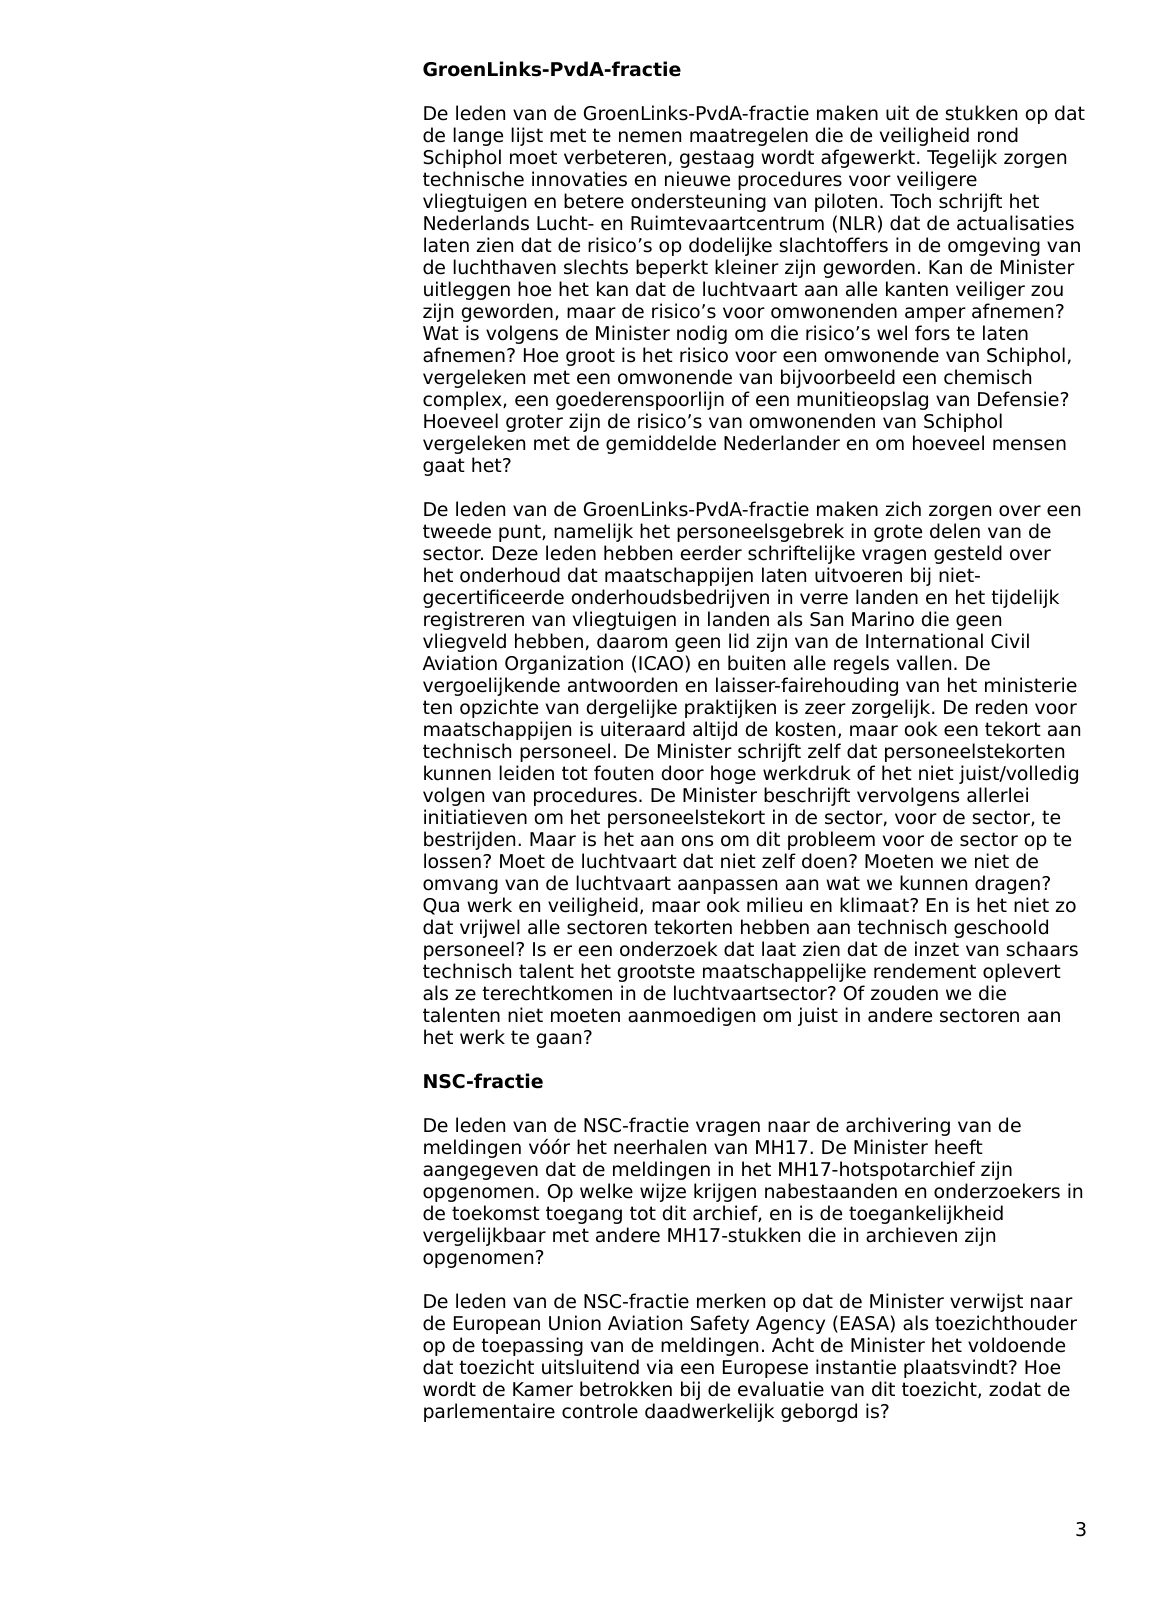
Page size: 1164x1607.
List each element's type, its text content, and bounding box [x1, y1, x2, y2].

text De leden van de GroenLinks-PvdA-fractie maken zich zorgen over een tweede punt, namelijk het personeelsgebrek in grote delen van de sector. Deze leden hebben eerder schriftelijke vragen gesteld over het onderhoud dat maatschappijen laten uitvoeren bij niet-gecertificeerde onderhoudsbedrijven in verre landen en het tijdelijk registreren van vliegtuigen in landen als San Marino die geen vliegveld hebben, daarom geen lid zijn van de International Civil Aviation Organization (ICAO) en buiten alle regels vallen. De vergoelijkende antwoorden en laisser-fairehouding van het ministerie ten opzichte van dergelijke praktijken is zeer zorgelijk. De reden voor maatschappijen is uiteraard altijd de kosten, maar ook een tekort aan technisch personeel. De Minister schrijft zelf dat personeelstekorten kunnen leiden tot fouten door hoge werkdruk of het niet juist/volledig volgen van procedures. De Minister beschrijft vervolgens allerlei initiatieven om het personeelstekort in de sector, voor de sector, te bestrijden. Maar is het aan ons om dit probleem voor de sector op te lossen? Moet de luchtvaart dat niet zelf doen? Moeten we niet de omvang van de luchtvaart aanpassen aan wat we kunnen dragen? Qua werk en veiligheid, maar ook milieu en klimaat? En is het niet zo dat vrijwel alle sectoren tekorten hebben aan technisch geschoold personeel? Is er een onderzoek dat laat zien dat de inzet van schaars technisch talent het grootste maatschappelijke rendement oplevert als ze terechtkomen in de luchtvaartsector? Of zouden we die talenten niet moeten aanmoedigen om juist in andere sectoren aan het werk te gaan? [422, 499, 1087, 1048]
subtitle NSC-fractie [422, 1071, 1087, 1093]
text De leden van de NSC-fractie merken op dat de Minister verwijst naar de European Union Aviation Safety Agency (EASA) als toezichthouder op de toepassing van de meldingen. Acht de Minister het voldoende dat toezicht uitsluitend via een Europese instantie plaatsvindt? Hoe wordt de Kamer betrokken bij de evaluatie van dit toezicht, zodat de parlementaire controle daadwerkelijk geborgd is? [422, 1291, 1087, 1423]
subtitle GroenLinks-PvdA-fractie [422, 59, 1087, 81]
text De leden van de GroenLinks-PvdA-fractie maken uit de stukken op dat de lange lijst met te nemen maatregelen die de veiligheid rond Schiphol moet verbeteren, gestaag wordt afgewerkt. Tegelijk zorgen technische innovaties en nieuwe procedures voor veiligere vliegtuigen en betere ondersteuning van piloten. Toch schrijft het Nederlands Lucht- en Ruimtevaartcentrum (NLR) dat de actualisaties laten zien dat de risico’s op dodelijke slachtoffers in de omgeving van de luchthaven slechts beperkt kleiner zijn geworden. Kan de Minister uitleggen hoe het kan dat de luchtvaart aan alle kanten veiliger zou zijn geworden, maar de risico’s voor omwonenden amper afnemen? Wat is volgens de Minister nodig om die risico’s wel fors te laten afnemen? Hoe groot is het risico voor een omwonende van Schiphol, vergeleken met een omwonende van bijvoorbeeld een chemisch complex, een goederenspoorlijn of een munitieopslag van Defensie? Hoeveel groter zijn de risico’s van omwonenden van Schiphol vergeleken met de gemiddelde Nederlander en om hoeveel mensen gaat het? [422, 103, 1087, 477]
text De leden van de NSC-fractie vragen naar de archivering van de meldingen vóór het neerhalen van MH17. De Minister heeft aangegeven dat de meldingen in het MH17-hotspotarchief zijn opgenomen. Op welke wijze krijgen nabestaanden en onderzoekers in de toekomst toegang tot dit archief, en is de toegankelijkheid vergelijkbaar met andere MH17-stukken die in archieven zijn opgenomen? [422, 1115, 1087, 1269]
